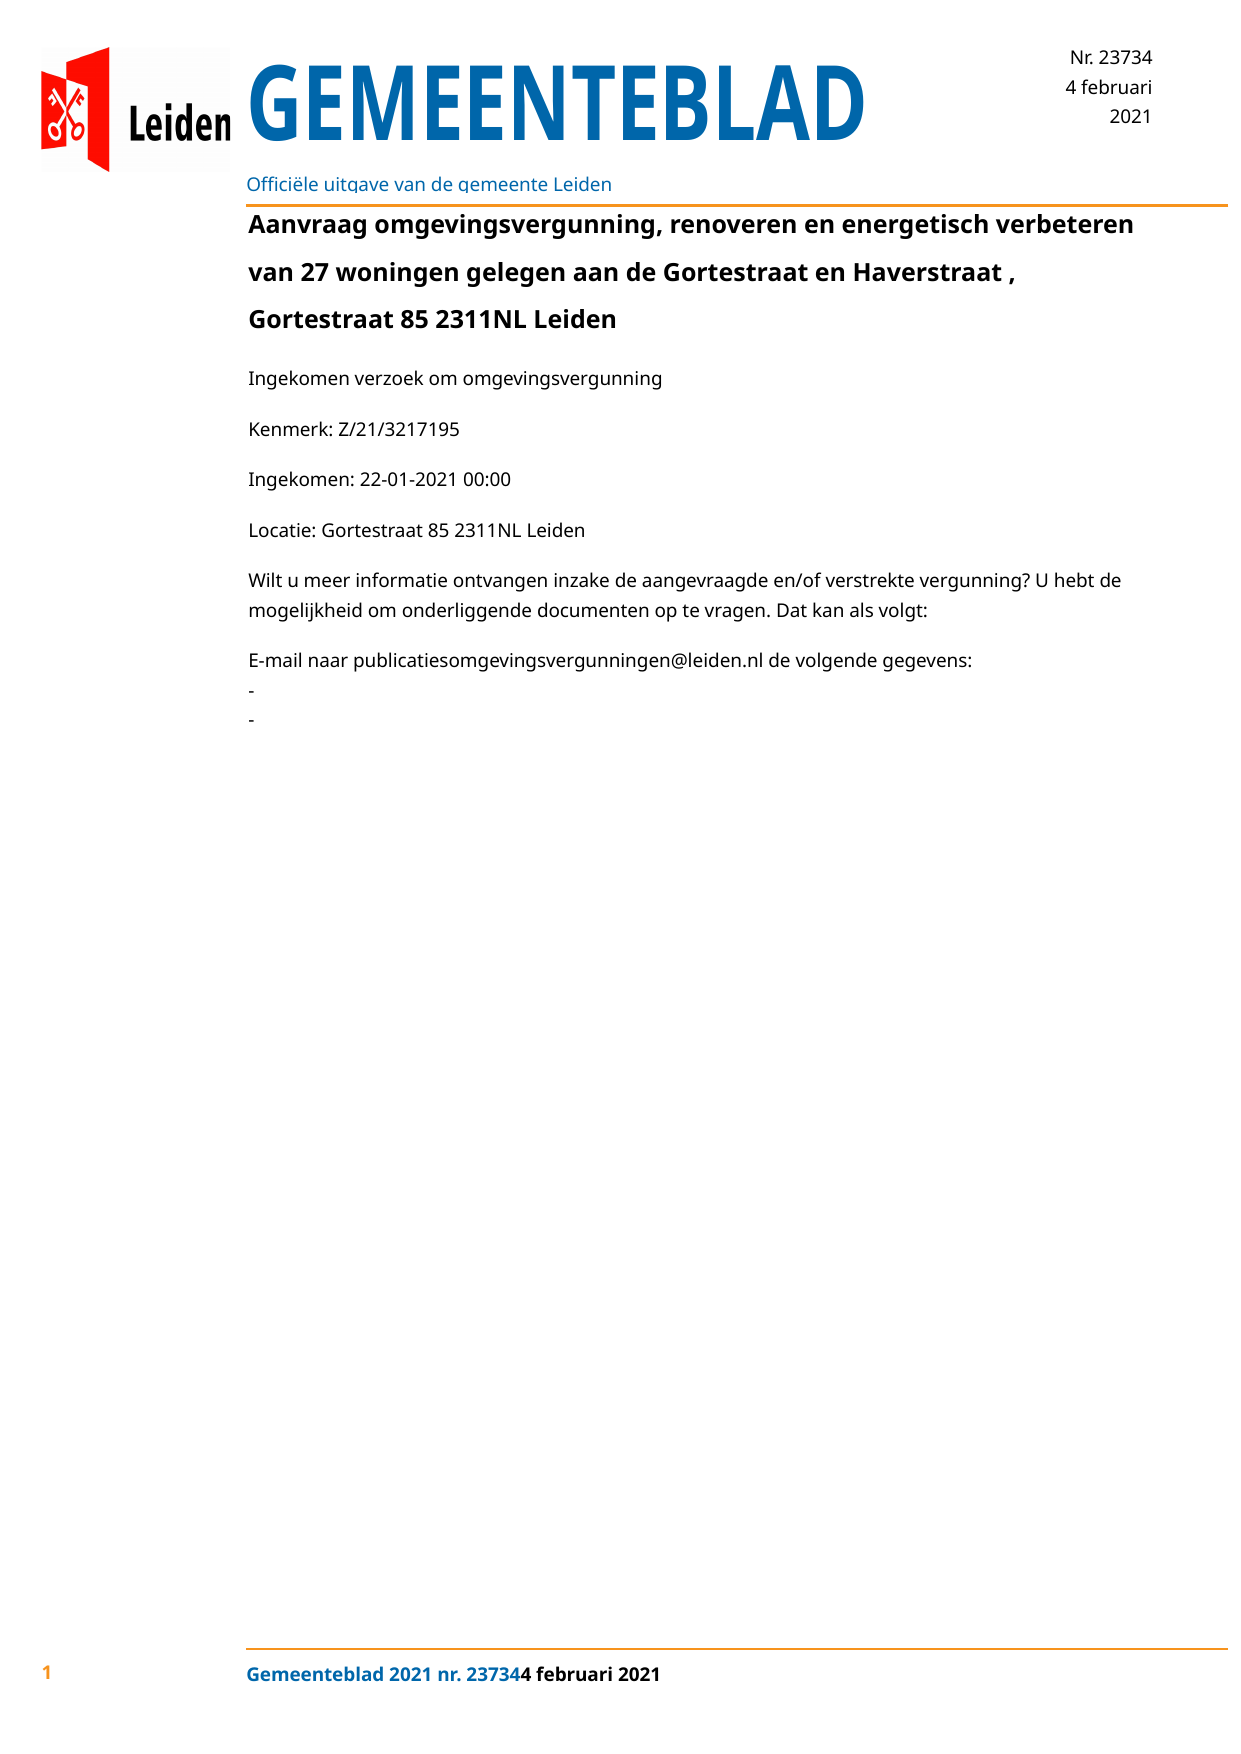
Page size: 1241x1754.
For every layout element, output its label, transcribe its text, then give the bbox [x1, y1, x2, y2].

text Locatie: Gortestraat 85 2311NL Leiden [248, 517, 1152, 542]
text E-mail naar publicatiesomgevingsvergunningen@leiden.nl de volgende gegevens: [248, 647, 1152, 673]
text Aanvraag omgevingsvergunning, renoveren en energetisch verbeteren van 27 woningen gelegen aan de Gortestraat en Haverstraat , Gortestraat 85 2311NL Leiden [248, 207, 1152, 336]
text Ingekomen: 22-01-2021 00:00 [248, 466, 1152, 492]
text Kenmerk: Z/21/3217195 [248, 416, 1152, 442]
text Wilt u meer informatie ontvangen inzake de aangevraagde en/of verstrekte vergunning? U hebt de mogelijkheid om onderliggende documenten op te vragen. Dat kan als volgt: [248, 567, 1152, 622]
picture [41, 47, 231, 172]
text Ingekomen verzoek om omgevingsvergunning [248, 366, 1152, 391]
